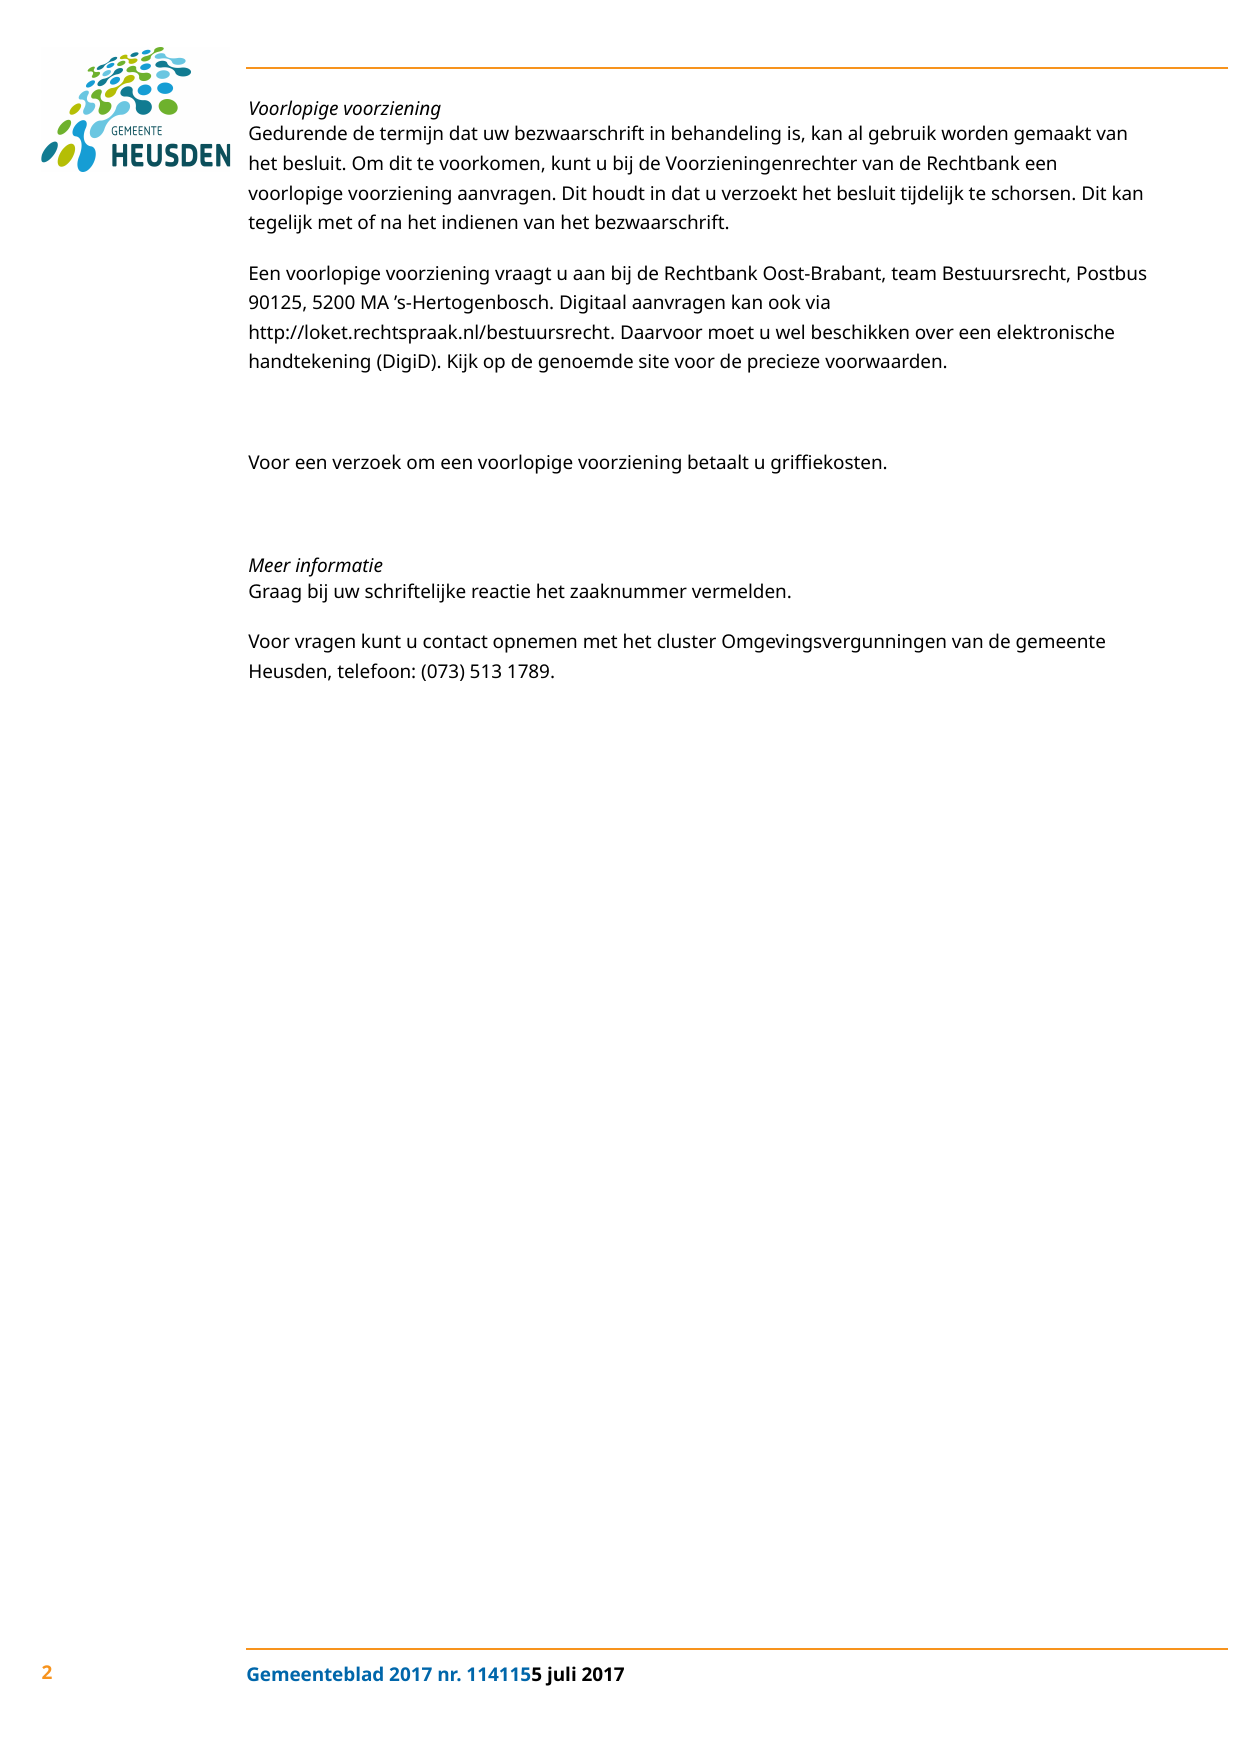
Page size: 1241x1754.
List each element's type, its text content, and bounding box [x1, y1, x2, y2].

text Voorlopige voorziening [248, 95, 1152, 121]
text Gedurende de termijn dat uw bezwaarschrift in behandeling is, kan al gebruik worden gemaakt van het besluit. Om dit te voorkomen, kunt u bij de Voorzieningenrechter van de Rechtbank een voorlopige voorziening aanvragen. Dit houdt in dat u verzoekt het besluit tijdelijk te schorsen. Dit kan tegelijk met of na het indienen van het bezwaarschrift. [248, 121, 1152, 235]
picture [41, 47, 231, 172]
text Voor een verzoek om een voorlopige voorziening betaalt u griffiekosten. [248, 449, 1152, 475]
text Meer informatie [248, 552, 1152, 578]
text Voor vragen kunt u contact opnemen met het cluster Omgevingsvergunningen van de gemeente Heusden, telefoon: (073) 513 1789. [248, 629, 1152, 684]
text Graag bij uw schriftelijke reactie het zaaknummer vermelden. [248, 578, 1152, 604]
text Een voorlopige voorziening vraagt u aan bij de Rechtbank Oost-Brabant, team Bestuursrecht, Postbus 90125, 5200 MA ’s-Hertogenbosch. Digitaal aanvragen kan ook via http://loket.rechtspraak.nl/bestuursrecht. Daarvoor moet u wel beschikken over een elektronische handtekening (DigiD). Kijk op de genoemde site voor de precieze voorwaarden. [248, 260, 1152, 374]
